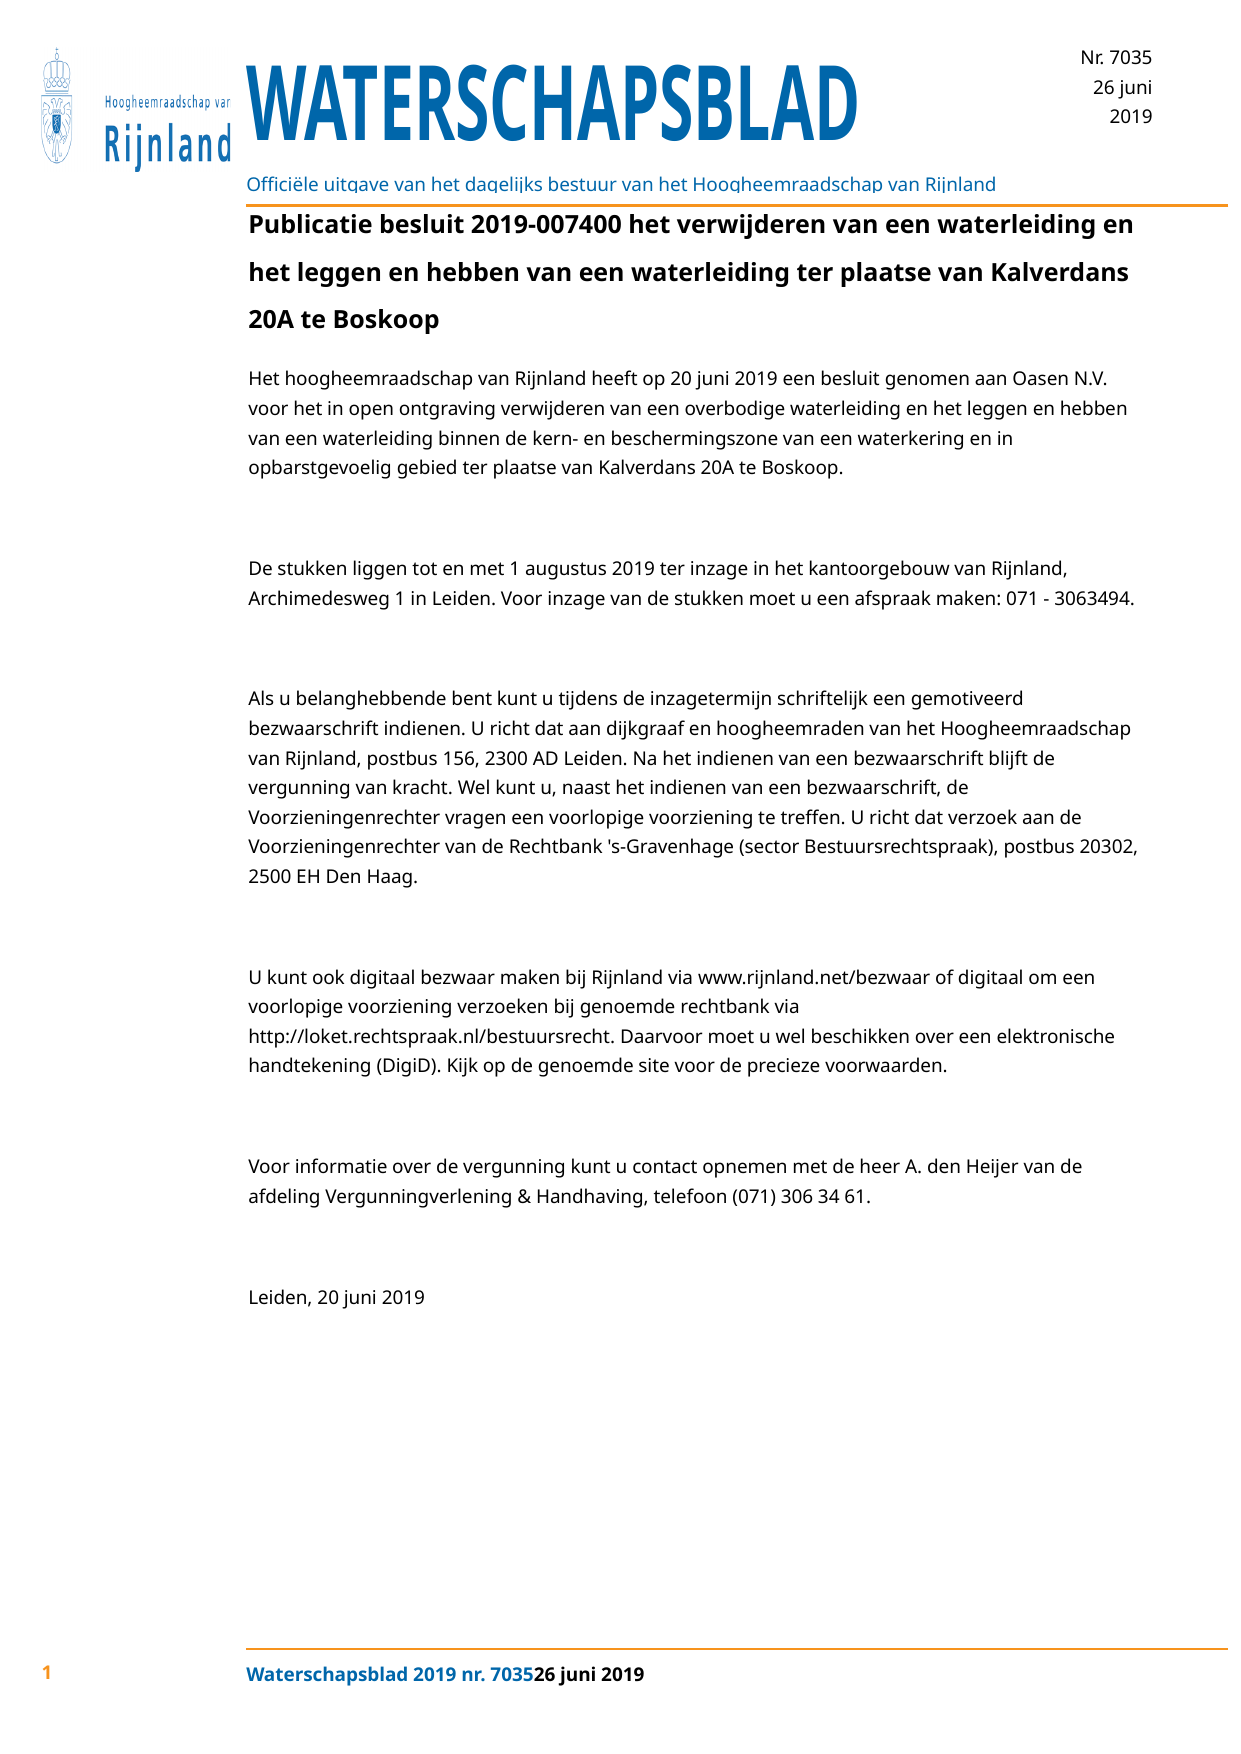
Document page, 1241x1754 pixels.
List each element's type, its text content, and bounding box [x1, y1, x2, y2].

text De stukken liggen tot en met 1 augustus 2019 ter inzage in het kantoorgebouw van Rijnland, Archimedesweg 1 in Leiden. Voor inzage van de stukken moet u een afspraak maken: 071 - 3063494. [248, 555, 1152, 610]
text Voor informatie over de vergunning kunt u contact opnemen met de heer A. den Heijer van de afdeling Vergunningverlening & Handhaving, telefoon (071) 306 34 61. [248, 1153, 1152, 1209]
text U kunt ook digitaal bezwaar maken bij Rijnland via www.rijnland.net/bezwaar of digitaal om een voorlopige voorziening verzoeken bij genoemde rechtbank via http://loket.rechtspraak.nl/bestuursrecht. Daarvoor moet u wel beschikken over een elektronische handtekening (DigiD). Kijk op de genoemde site voor de precieze voorwaarden. [248, 964, 1152, 1078]
text Het hoogheemraadschap van Rijnland heeft op 20 juni 2019 een besluit genomen aan Oasen N.V. voor het in open ontgraving verwijderen van een overbodige waterleiding en het leggen en hebben van een waterleiding binnen de kern- en beschermingszone van een waterkering en in opbarstgevoelig gebied ter plaatse van Kalverdans 20A te Boskoop. [248, 366, 1152, 480]
text Leiden, 20 juni 2019 [248, 1284, 1152, 1309]
picture [41, 47, 231, 172]
text Als u belanghebbende bent kunt u tijdens de inzagetermijn schriftelijk een gemotiveerd bezwaarschrift indienen. U richt dat aan dijkgraaf en hoogheemraden van het Hoogheemraadschap van Rijnland, postbus 156, 2300 AD Leiden. Na het indienen van een bezwaarschrift blijft de vergunning van kracht. Wel kunt u, naast het indienen van een bezwaarschrift, de Voorzieningenrechter vragen een voorlopige voorziening te treffen. U richt dat verzoek aan de Voorzieningenrechter van de Rechtbank 's-Gravenhage (sector Bestuursrechtspraak), postbus 20302, 2500 EH Den Haag. [248, 686, 1152, 889]
text Publicatie besluit 2019-007400 het verwijderen van een waterleiding en het leggen en hebben van een waterleiding ter plaatse van Kalverdans 20A te Boskoop [248, 207, 1152, 336]
